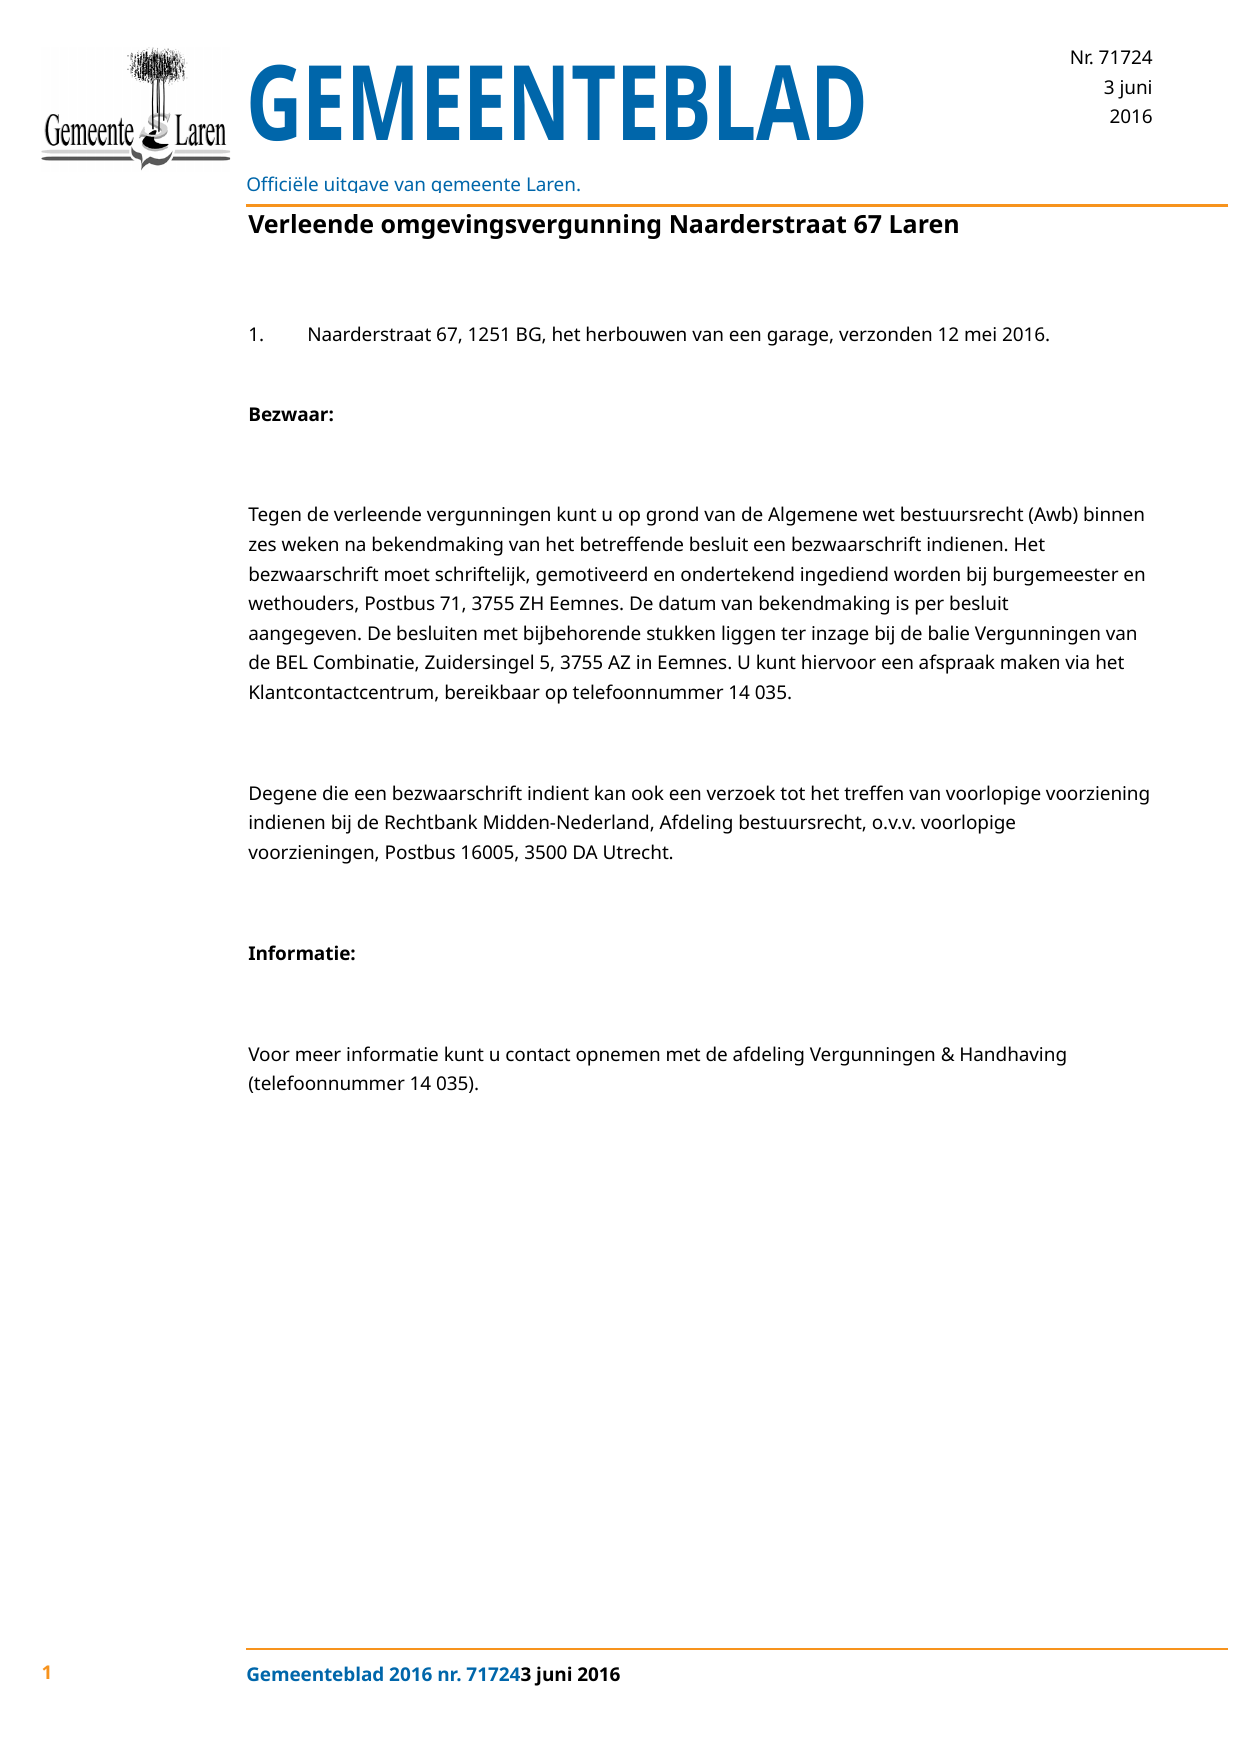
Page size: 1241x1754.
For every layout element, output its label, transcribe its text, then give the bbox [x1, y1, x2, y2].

text Tegen de verleende vergunningen kunt u op grond van de Algemene wet bestuursrecht (Awb) binnen zes weken na bekendmaking van het betreffende besluit een bezwaarschrift indienen. Het bezwaarschrift moet schriftelijk, gemotiveerd en ondertekend ingediend worden bij burgemeester en wethouders, Postbus 71, 3755 ZH Eemnes. De datum van bekendmaking is per besluit aangegeven. De besluiten met bijbehorende stukken liggen ter inzage bij de balie Vergunningen van de BEL Combinatie, Zuidersingel 5, 3755 AZ in Eemnes. U kunt hiervoor een afspraak maken via het Klantcontactcentrum, bereikbaar op telefoonnummer 14 035. [248, 502, 1152, 705]
list Naarderstraat 67, 1251 BG, het herbouwen van een garage, verzonden 12 mei 2016. [248, 321, 1152, 346]
text Bezwaar: [248, 401, 1152, 426]
text Degene die een bezwaarschrift indient kan ook een verzoek tot het treffen van voorlopige voorziening indienen bij de Rechtbank Midden-Nederland, Afdeling bestuursrecht, o.v.v. voorlopige voorzieningen, Postbus 16005, 3500 DA Utrecht. [248, 780, 1152, 865]
picture [41, 47, 231, 172]
text Informatie: [248, 940, 1152, 966]
text Verleende omgevingsvergunning Naarderstraat 67 Laren [248, 207, 1152, 241]
text Voor meer informatie kunt u contact opnemen met de afdeling Vergunningen & Handhaving (telefoonnummer 14 035). [248, 1041, 1152, 1096]
